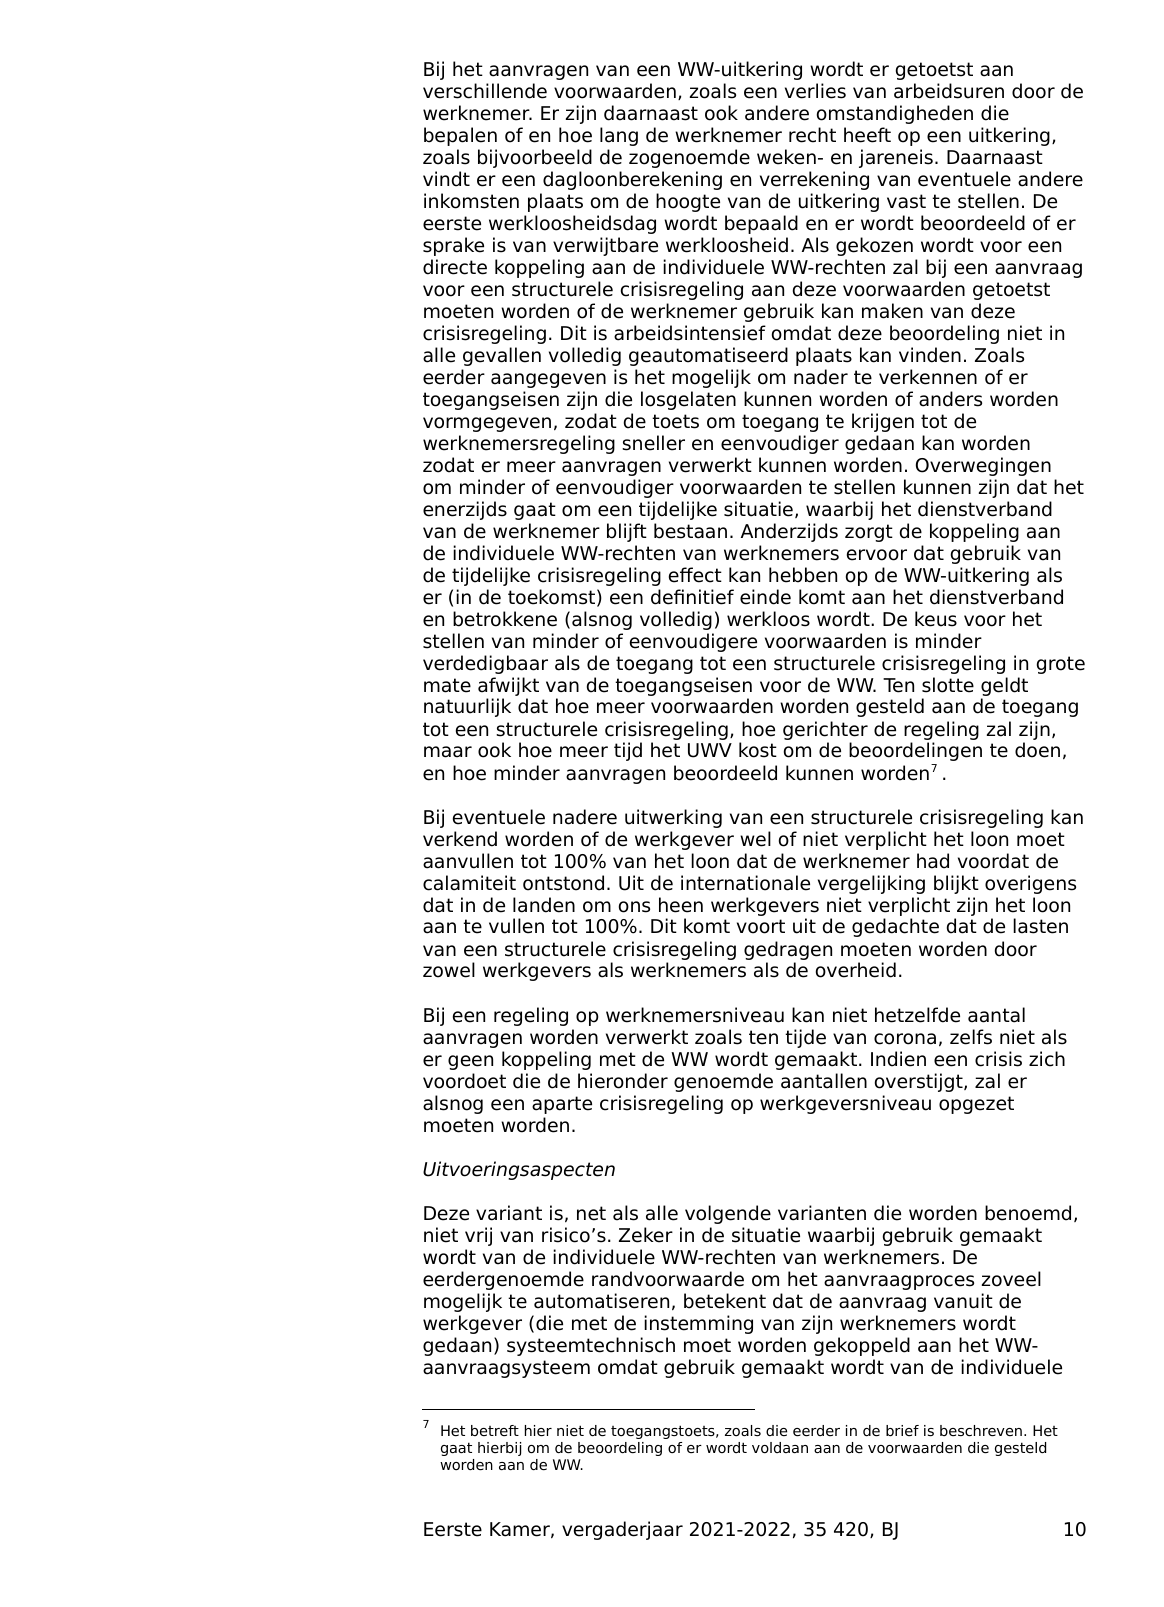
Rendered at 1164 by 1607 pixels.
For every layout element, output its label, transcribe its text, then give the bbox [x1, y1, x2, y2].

text Het betreft hier niet de toegangstoets, zoals die eerder in de brief is beschreven. Het gaat hierbij om de beoordeling of er wordt voldaan aan de voorwaarden die gesteld worden aan de WW. [422, 1418, 1087, 1474]
subtitle Uitvoeringsaspecten [422, 1159, 1087, 1181]
text Bij eventuele nadere uitwerking van een structurele crisisregeling kan verkend worden of de werkgever wel of niet verplicht het loon moet aanvullen tot 100% van het loon dat de werknemer had voordat de calamiteit ontstond. Uit de internationale vergelijking blijkt overigens dat in de landen om ons heen werkgevers niet verplicht zijn het loon aan te vullen tot 100%. Dit komt voort uit de gedachte dat de lasten van een structurele crisisregeling gedragen moeten worden door zowel werkgevers als werknemers als de overheid. [422, 807, 1087, 982]
text Deze variant is, net als alle volgende varianten die worden benoemd, niet vrij van risico’s. Zeker in de situatie waarbij gebruik gemaakt wordt van de individuele WW-rechten van werknemers. De eerdergenoemde randvoorwaarde om het aanvraagproces zoveel mogelijk te automatiseren, betekent dat de aanvraag vanuit de werkgever (die met de instemming van zijn werknemers wordt gedaan) systeemtechnisch moet worden gekoppeld aan het WW-aanvraagsysteem omdat gebruik gemaakt wordt van de individuele [422, 1203, 1087, 1379]
text Bij het aanvragen van een WW-uitkering wordt er getoetst aan verschillende voorwaarden, zoals een verlies van arbeidsuren door de werknemer. Er zijn daarnaast ook andere omstandigheden die bepalen of en hoe lang de werknemer recht heeft op een uitkering, zoals bijvoorbeeld de zogenoemde weken- en jareneis. Daarnaast vindt er een dagloonberekening en verrekening van eventuele andere inkomsten plaats om de hoogte van de uitkering vast te stellen. De eerste werkloosheidsdag wordt bepaald en er wordt beoordeeld of er sprake is van verwijtbare werkloosheid. Als gekozen wordt voor een directe koppeling aan de individuele WW-rechten zal bij een aanvraag voor een structurele crisisregeling aan deze voorwaarden getoetst moeten worden of de werknemer gebruik kan maken van deze crisisregeling. Dit is arbeidsintensief omdat deze beoordeling niet in alle gevallen volledig geautomatiseerd plaats kan vinden. Zoals eerder aangegeven is het mogelijk om nader te verkennen of er toegangseisen zijn die losgelaten kunnen worden of anders worden vormgegeven, zodat de toets om toegang te krijgen tot de werknemersregeling sneller en eenvoudiger gedaan kan worden zodat er meer aanvragen verwerkt kunnen worden. Overwegingen om minder of eenvoudiger voorwaarden te stellen kunnen zijn dat het enerzijds gaat om een tijdelijke situatie, waarbij het dienstverband van de werknemer blijft bestaan. Anderzijds zorgt de koppeling aan de individuele WW-rechten van werknemers ervoor dat gebruik van de tijdelijke crisisregeling effect kan hebben op de WW-uitkering als er (in de toekomst) een definitief einde komt aan het dienstverband en betrokkene (alsnog volledig) werkloos wordt. De keus voor het stellen van minder of eenvoudigere voorwaarden is minder verdedigbaar als de toegang tot een structurele crisisregeling in grote mate afwijkt van de toegangseisen voor de WW. Ten slotte geldt natuurlijk dat hoe meer voorwaarden worden gesteld aan de toegang tot een structurele crisisregeling, hoe gerichter de regeling zal zijn, maar ook hoe meer tijd het UWV kost om de beoordelingen te doen, en hoe minder aanvragen beoordeeld kunnen worden. [422, 59, 1087, 784]
text Bij een regeling op werknemersniveau kan niet hetzelfde aantal aanvragen worden verwerkt zoals ten tijde van corona, zelfs niet als er geen koppeling met de WW wordt gemaakt. Indien een crisis zich voordoet die de hieronder genoemde aantallen overstijgt, zal er alsnog een aparte crisisregeling op werkgeversniveau opgezet moeten worden. [422, 1004, 1087, 1136]
